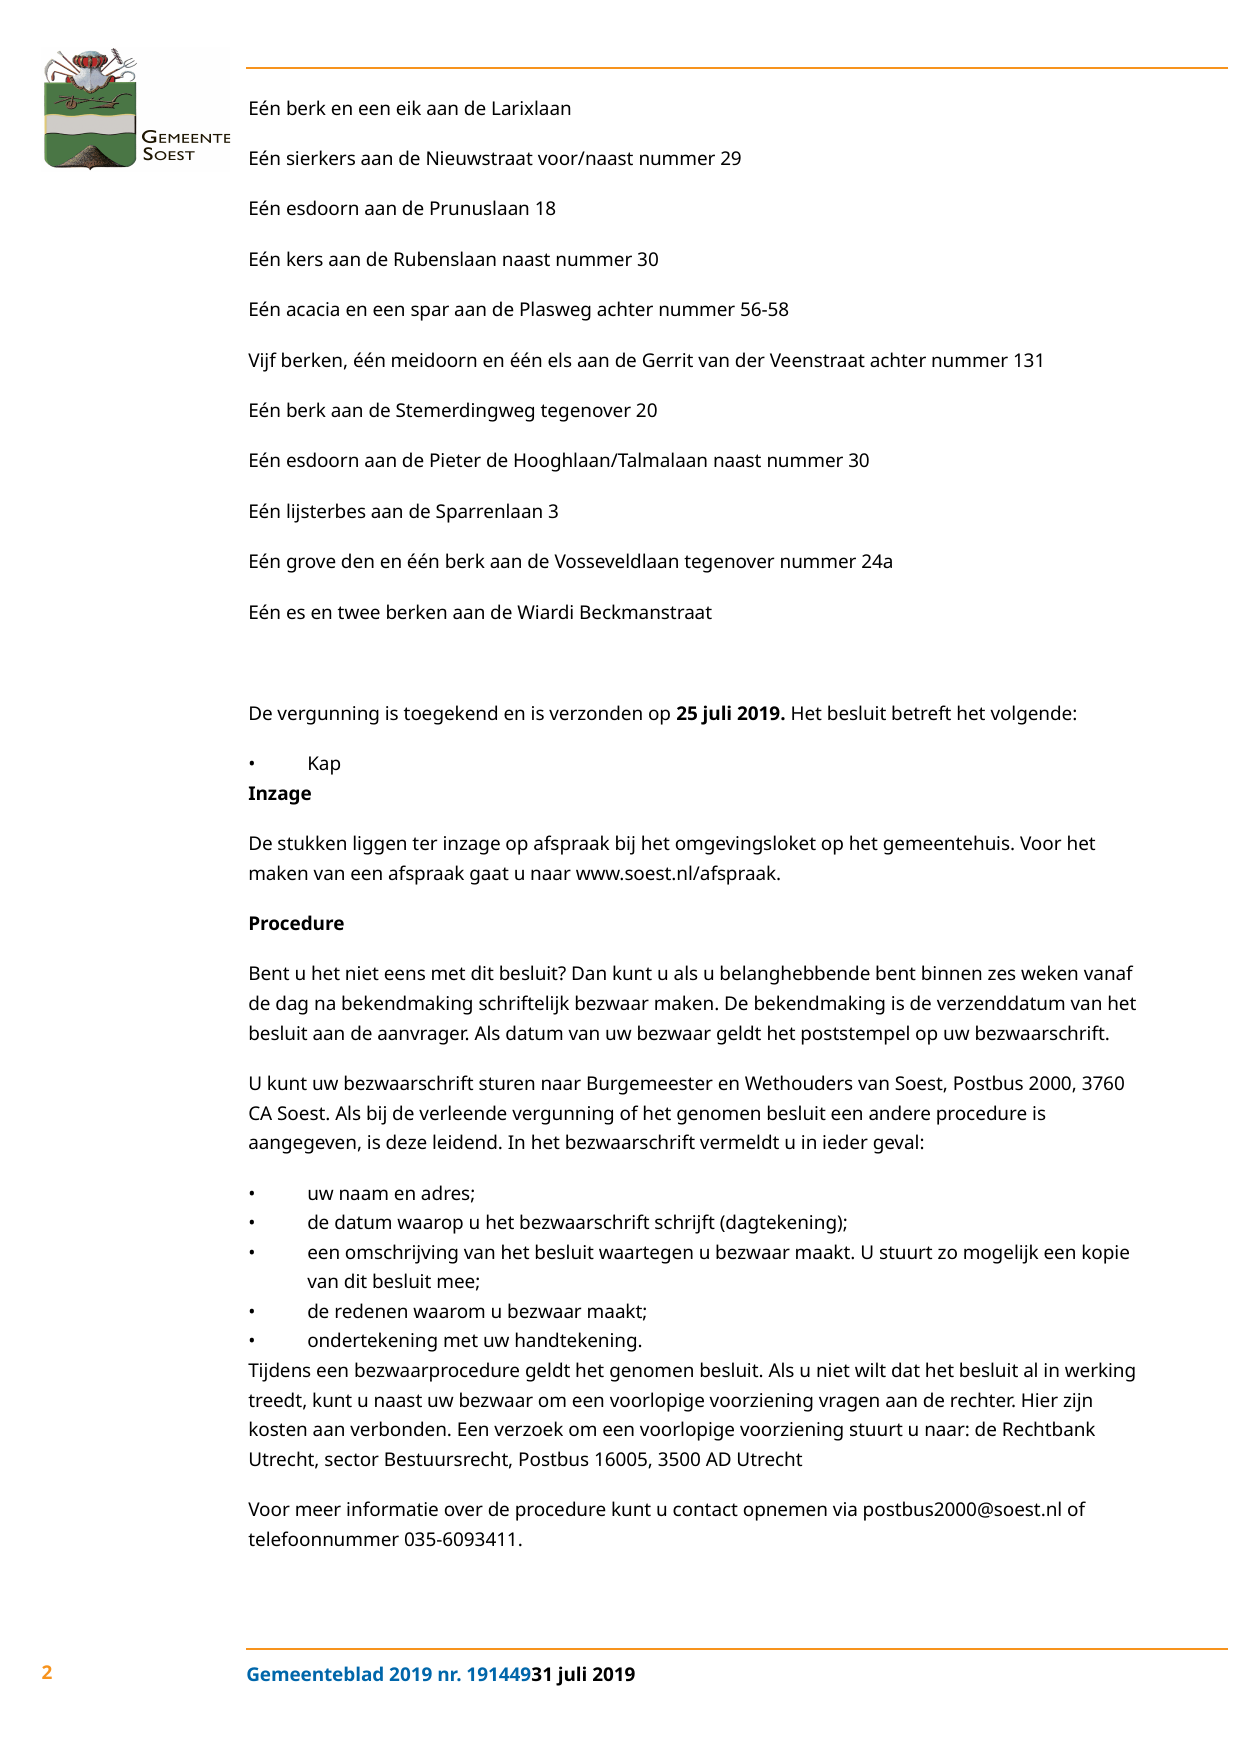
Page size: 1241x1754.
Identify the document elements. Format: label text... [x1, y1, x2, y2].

list uw naam en adres; [248, 1180, 1152, 1206]
text Eén kers aan de Rubenslaan naast nummer 30 [248, 246, 1152, 272]
list de redenen waarom u bezwaar maakt; [248, 1298, 1152, 1324]
text Eén berk aan de Stemerdingweg tegenover 20 [248, 397, 1152, 423]
text Eén lijsterbes aan de Sparrenlaan 3 [248, 498, 1152, 524]
text Eén grove den en één berk aan de Vosseveldlaan tegenover nummer 24a [248, 548, 1152, 574]
list een omschrijving van het besluit waartegen u bezwaar maakt. U stuurt zo mogelijk een kopie van dit besluit mee; [248, 1239, 1152, 1294]
text Voor meer informatie over de procedure kunt u contact opnemen via postbus2000@soest.nl of telefoonnummer 035-6093411. [248, 1496, 1152, 1552]
text Bent u het niet eens met dit besluit? Dan kunt u als u belanghebbende bent binnen zes weken vanaf de dag na bekendmaking schriftelijk bezwaar maken. De bekendmaking is de verzenddatum van het besluit aan de aanvrager. Als datum van uw bezwaar geldt het poststempel op uw bezwaarschrift. [248, 961, 1152, 1046]
picture [41, 47, 231, 172]
text Eén es en twee berken aan de Wiardi Beckmanstraat [248, 599, 1152, 625]
text Eén berk en een eik aan de Larixlaan [248, 95, 1152, 121]
text Inzage [248, 780, 1152, 806]
list ondertekening met uw handtekening. [248, 1328, 1152, 1353]
text Eén acacia en een spar aan de Plasweg achter nummer 56-58 [248, 296, 1152, 322]
text Eén esdoorn aan de Prunuslaan 18 [248, 196, 1152, 221]
text De vergunning is toegekend en is verzonden op 25 juli 2019. Het besluit betreft het volgende: [248, 700, 1152, 726]
text Eén sierkers aan de Nieuwstraat voor/naast nummer 29 [248, 145, 1152, 171]
text U kunt uw bezwaarschrift sturen naar Burgemeester en Wethouders van Soest, Postbus 2000, 3760 CA Soest. Als bij de verleende vergunning of het genomen besluit een andere procedure is aangegeven, is deze leidend. In het bezwaarschrift vermeldt u in ieder geval: [248, 1070, 1152, 1155]
text Eén esdoorn aan de Pieter de Hooghlaan/Talmalaan naast nummer 30 [248, 448, 1152, 473]
text De stukken liggen ter inzage op afspraak bij het omgevingsloket op het gemeentehuis. Voor het maken van een afspraak gaat u naar www.soest.nl/afspraak. [248, 830, 1152, 886]
text Tijdens een bezwaarprocedure geldt het genomen besluit. Als u niet wilt dat het besluit al in werking treedt, kunt u naast uw bezwaar om een voorlopige voorziening vragen aan de rechter. Hier zijn kosten aan verbonden. Een verzoek om een voorlopige voorziening stuurt u naar: de Rechtbank Utrecht, sector Bestuursrecht, Postbus 16005, 3500 AD Utrecht [248, 1357, 1152, 1472]
list de datum waarop u het bezwaarschrift schrijft (dagtekening); [248, 1209, 1152, 1235]
text Procedure [248, 910, 1152, 936]
text Vijf berken, één meidoorn en één els aan de Gerrit van der Veenstraat achter nummer 131 [248, 347, 1152, 373]
list Kap [248, 750, 1152, 776]
